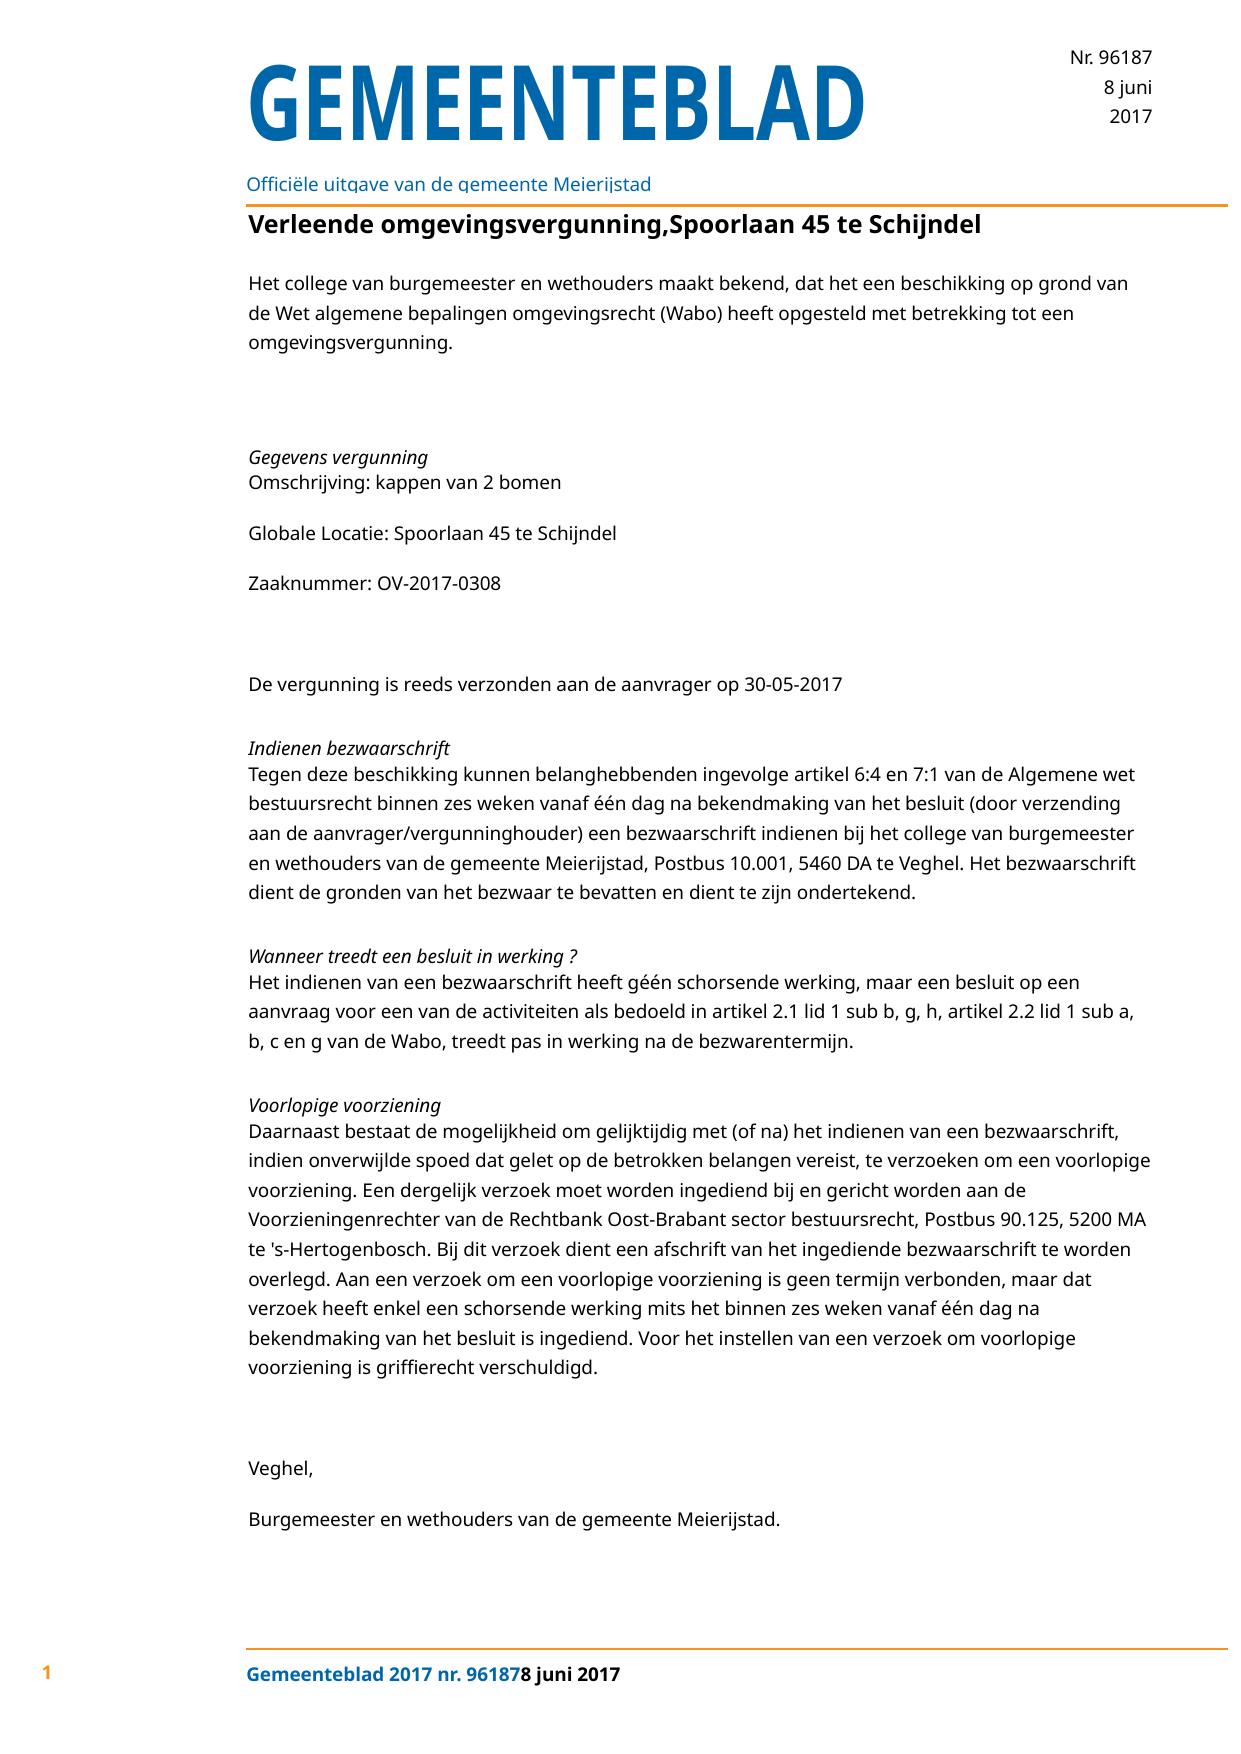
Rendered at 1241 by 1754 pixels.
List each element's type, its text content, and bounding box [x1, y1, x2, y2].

text Voorlopige voorziening [248, 1092, 1152, 1118]
text Tegen deze beschikking kunnen belanghebbenden ingevolge artikel 6:4 en 7:1 van de Algemene wet bestuursrecht binnen zes weken vanaf één dag na bekendmaking van het besluit (door verzending aan de aanvrager/vergunninghouder) een bezwaarschrift indienen bij het college van burgemeester en wethouders van de gemeente Meierijstad, Postbus 10.001, 5460 DA te Veghel. Het bezwaarschrift dient de gronden van het bezwaar te bevatten en dient te zijn ondertekend. [248, 761, 1152, 905]
text Gegevens vergunning [248, 444, 1152, 469]
text Burgemeester en wethouders van de gemeente Meierijstad. [248, 1506, 1152, 1531]
picture [41, 47, 231, 172]
text Globale Locatie: Spoorlaan 45 te Schijndel [248, 520, 1152, 546]
text Zaaknummer: OV-2017-0308 [248, 570, 1152, 596]
text Indienen bezwaarschrift [248, 735, 1152, 761]
text Verleende omgevingsvergunning,Spoorlaan 45 te Schijndel [248, 207, 1152, 241]
text Veghel, [248, 1455, 1152, 1481]
text Daarnaast bestaat de mogelijkheid om gelijktijdig met (of na) het indienen van een bezwaarschrift, indien onverwijlde spoed dat gelet op de betrokken belangen vereist, te verzoeken om een voorlopige voorziening. Een dergelijk verzoek moet worden ingediend bij en gericht worden aan de Voorzieningenrechter van de Rechtbank Oost-Brabant sector bestuursrecht, Postbus 90.125, 5200 MA te 's-Hertogenbosch. Bij dit verzoek dient een afschrift van het ingediende bezwaarschrift te worden overlegd. Aan een verzoek om een voorlopige voorziening is geen termijn verbonden, maar dat verzoek heeft enkel een schorsende werking mits het binnen zes weken vanaf één dag na bekendmaking van het besluit is ingediend. Voor het instellen van een verzoek om voorlopige voorziening is griffierecht verschuldigd. [248, 1118, 1152, 1380]
text Omschrijving: kappen van 2 bomen [248, 469, 1152, 495]
text Het indienen van een bezwaarschrift heeft géén schorsende werking, maar een besluit op een aanvraag voor een van de activiteiten als bedoeld in artikel 2.1 lid 1 sub b, g, h, artikel 2.2 lid 1 sub a, b, c en g van de Wabo, treedt pas in werking na de bezwarentermijn. [248, 969, 1152, 1054]
text De vergunning is reeds verzonden aan de aanvrager op 30-05-2017 [248, 671, 1152, 697]
text Wanneer treedt een besluit in werking ? [248, 943, 1152, 969]
text Het college van burgemeester en wethouders maakt bekend, dat het een beschikking op grond van de Wet algemene bepalingen omgevingsrecht (Wabo) heeft opgesteld met betrekking tot een omgevingsvergunning. [248, 270, 1152, 355]
